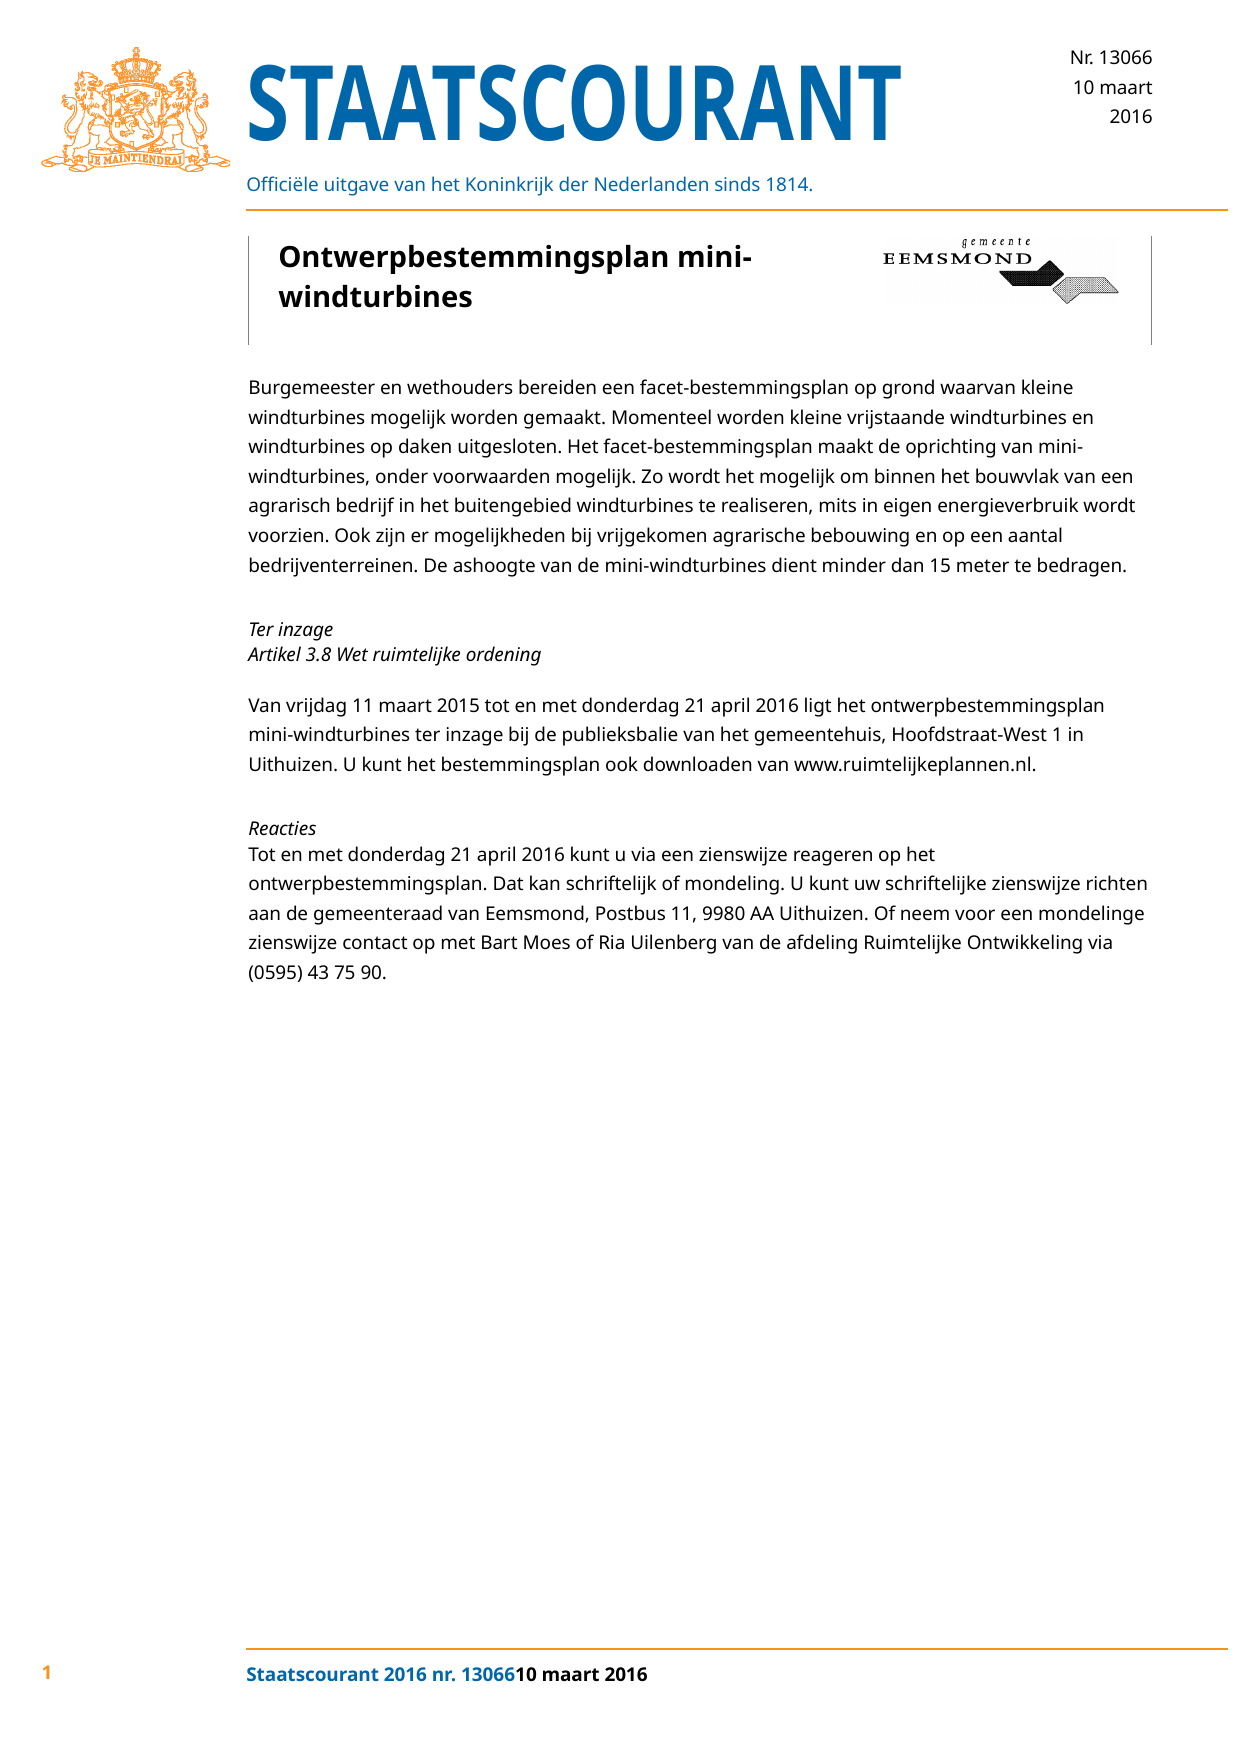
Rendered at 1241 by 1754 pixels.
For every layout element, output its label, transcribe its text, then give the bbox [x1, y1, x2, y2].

text Reacties [248, 815, 1152, 841]
table_header [850, 236, 1151, 345]
text Van vrijdag 11 maart 2015 tot en met donderdag 21 april 2016 ligt het ontwerpbestemmingsplan mini-windturbines ter inzage bij de publieksbalie van het gemeentehuis, Hoofdstraat-West 1 in Uithuizen. U kunt het bestemmingsplan ook downloaden van www.ruimtelijkeplannen.nl. [248, 692, 1152, 777]
text Tot en met donderdag 21 april 2016 kunt u via een zienswijze reageren op het ontwerpbestemmingsplan. Dat kan schriftelijk of mondeling. U kunt uw schriftelijke zienswijze richten aan de gemeenteraad van Eemsmond, Postbus 11, 9980 AA Uithuizen. Of neem voor een mondelinge zienswijze contact op met Bart Moes of Ria Uilenberg van de afdeling Ruimtelijke Ontwikkeling via (0595) 43 75 90. [248, 841, 1152, 985]
picture [882, 236, 1119, 305]
picture [41, 47, 231, 172]
text Ter inzage [248, 616, 1152, 641]
text Artikel 3.8 Wet ruimtelijke ordening [248, 641, 1152, 667]
table_header Ontwerpbestemmingsplan mini-windturbines [249, 236, 850, 345]
text Burgemeester en wethouders bereiden een facet-bestemmingsplan op grond waarvan kleine windturbines mogelijk worden gemaakt. Momenteel worden kleine vrijstaande windturbines en windturbines op daken uitgesloten. Het facet-bestemmingsplan maakt de oprichting van mini-windturbines, onder voorwaarden mogelijk. Zo wordt het mogelijk om binnen het bouwvlak van een agrarisch bedrijf in het buitengebied windturbines te realiseren, mits in eigen energieverbruik wordt voorzien. Ook zijn er mogelijkheden bij vrijgekomen agrarische bebouwing en op een aantal bedrijventerreinen. De ashoogte van de mini-windturbines dient minder dan 15 meter te bedragen. [248, 374, 1152, 577]
